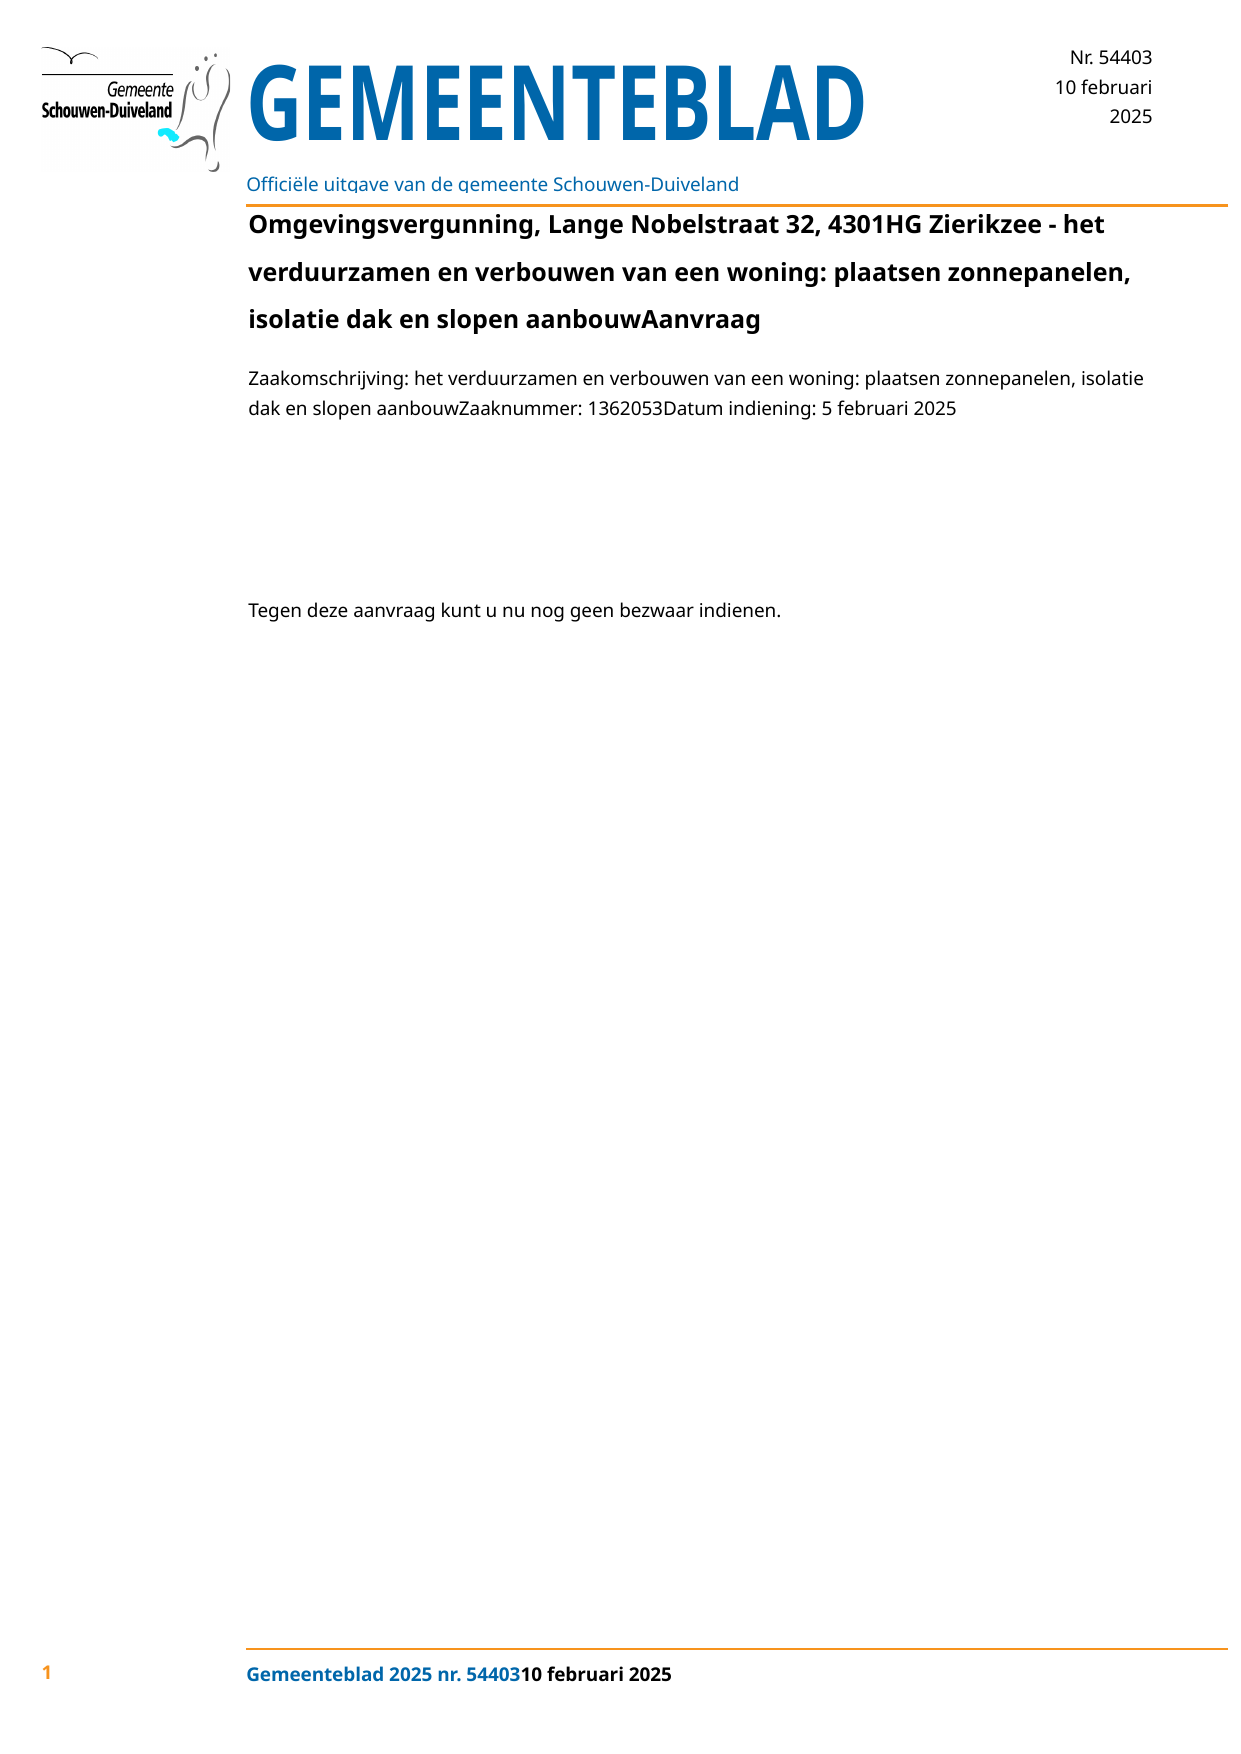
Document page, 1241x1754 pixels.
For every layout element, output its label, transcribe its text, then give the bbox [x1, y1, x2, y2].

text Zaakomschrijving: het verduurzamen en verbouwen van een woning: plaatsen zonnepanelen, isolatie dak en slopen aanbouwZaaknummer: 1362053Datum indiening: 5 februari 2025 [248, 366, 1152, 421]
text Tegen deze aanvraag kunt u nu nog geen bezwaar indienen. [248, 597, 1152, 622]
picture [41, 47, 231, 172]
text Omgevingsvergunning, Lange Nobelstraat 32, 4301HG Zierikzee - het verduurzamen en verbouwen van een woning: plaatsen zonnepanelen, isolatie dak en slopen aanbouwAanvraag [248, 207, 1152, 336]
